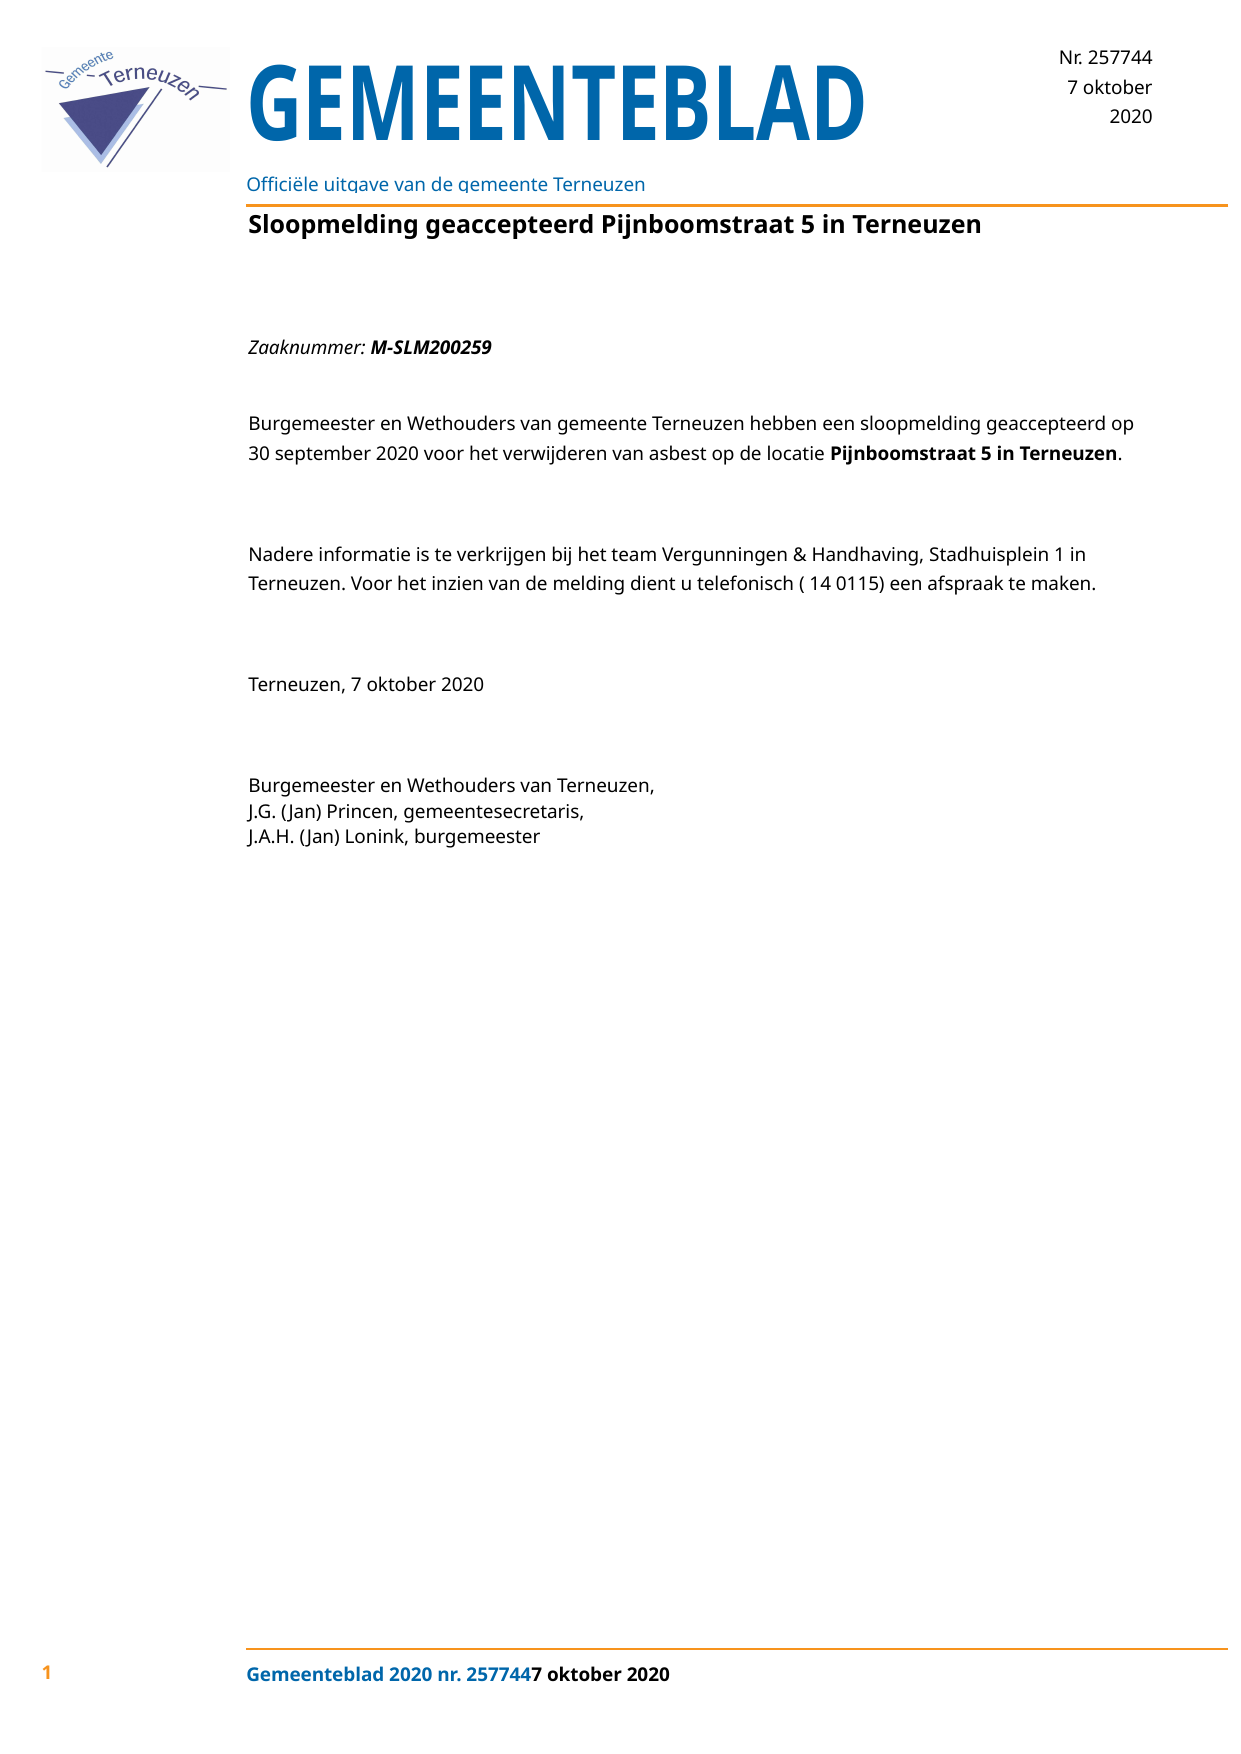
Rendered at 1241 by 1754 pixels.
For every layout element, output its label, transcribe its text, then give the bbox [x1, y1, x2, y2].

text Terneuzen, 7 oktober 2020 [248, 671, 1152, 697]
text Burgemeester en Wethouders van gemeente Terneuzen hebben een sloopmelding geaccepteerd op 30 september 2020 voor het verwijderen van asbest op de locatie Pijnboomstraat 5 in Terneuzen. [248, 410, 1152, 466]
table_cell [248, 849, 700, 875]
table_cell J.G. (Jan) Princen, gemeentesecretaris, [248, 798, 700, 824]
picture [41, 47, 231, 172]
text Sloopmelding geaccepteerd Pijnboomstraat 5 in Terneuzen [248, 207, 1152, 241]
table_header Burgemeester en Wethouders van Terneuzen, [248, 772, 1152, 798]
table_cell [700, 849, 1152, 875]
table_cell [700, 798, 1152, 824]
text Zaaknummer: M-SLM200259 [248, 334, 1152, 360]
text Nadere informatie is te verkrijgen bij het team Vergunningen & Handhaving, Stadhuisplein 1 in Terneuzen. Voor het inzien van de melding dient u telefonisch ( 14 0115) een afspraak te maken. [248, 541, 1152, 596]
table_cell J.A.H. (Jan) Lonink, burgemeester [248, 824, 1152, 849]
